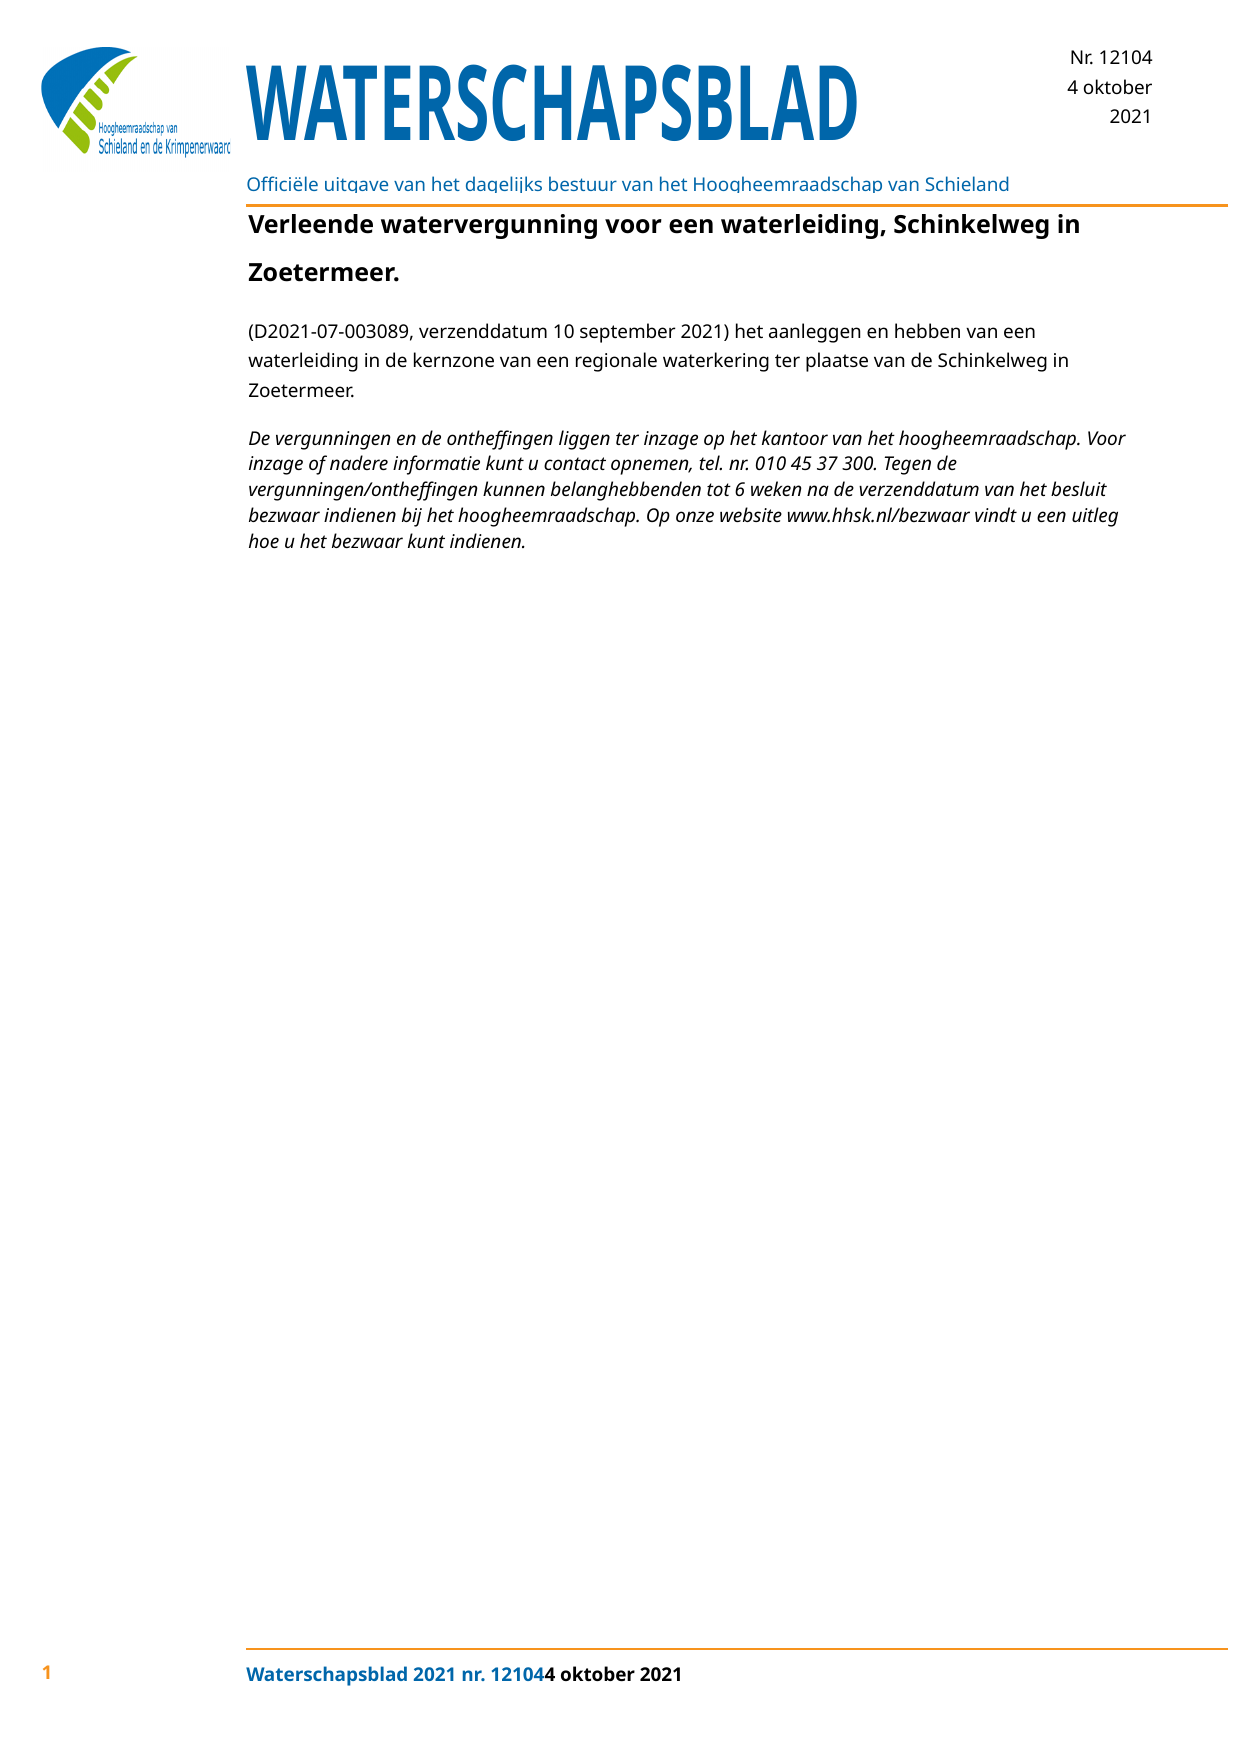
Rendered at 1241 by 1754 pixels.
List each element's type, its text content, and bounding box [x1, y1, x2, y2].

text De vergunningen en de ontheffingen liggen ter inzage op het kantoor van het hoogheemraadschap. Voor inzage of nadere informatie kunt u contact opnemen, tel. nr. 010 45 37 300. Tegen de vergunningen/ontheffingen kunnen belanghebbenden tot 6 weken na de verzenddatum van het besluit bezwaar indienen bij het hoogheemraadschap. Op onze website www.hhsk.nl/bezwaar vindt u een uitleg hoe u het bezwaar kunt indienen. [248, 425, 1152, 553]
text (D2021-07-003089, verzenddatum 10 september 2021) het aanleggen en hebben van een waterleiding in de kernzone van een regionale waterkering ter plaatse van de Schinkelweg in Zoetermeer. [248, 318, 1152, 403]
text Verleende watervergunning voor een waterleiding, Schinkelweg in Zoetermeer. [248, 207, 1152, 288]
picture [41, 47, 231, 172]
